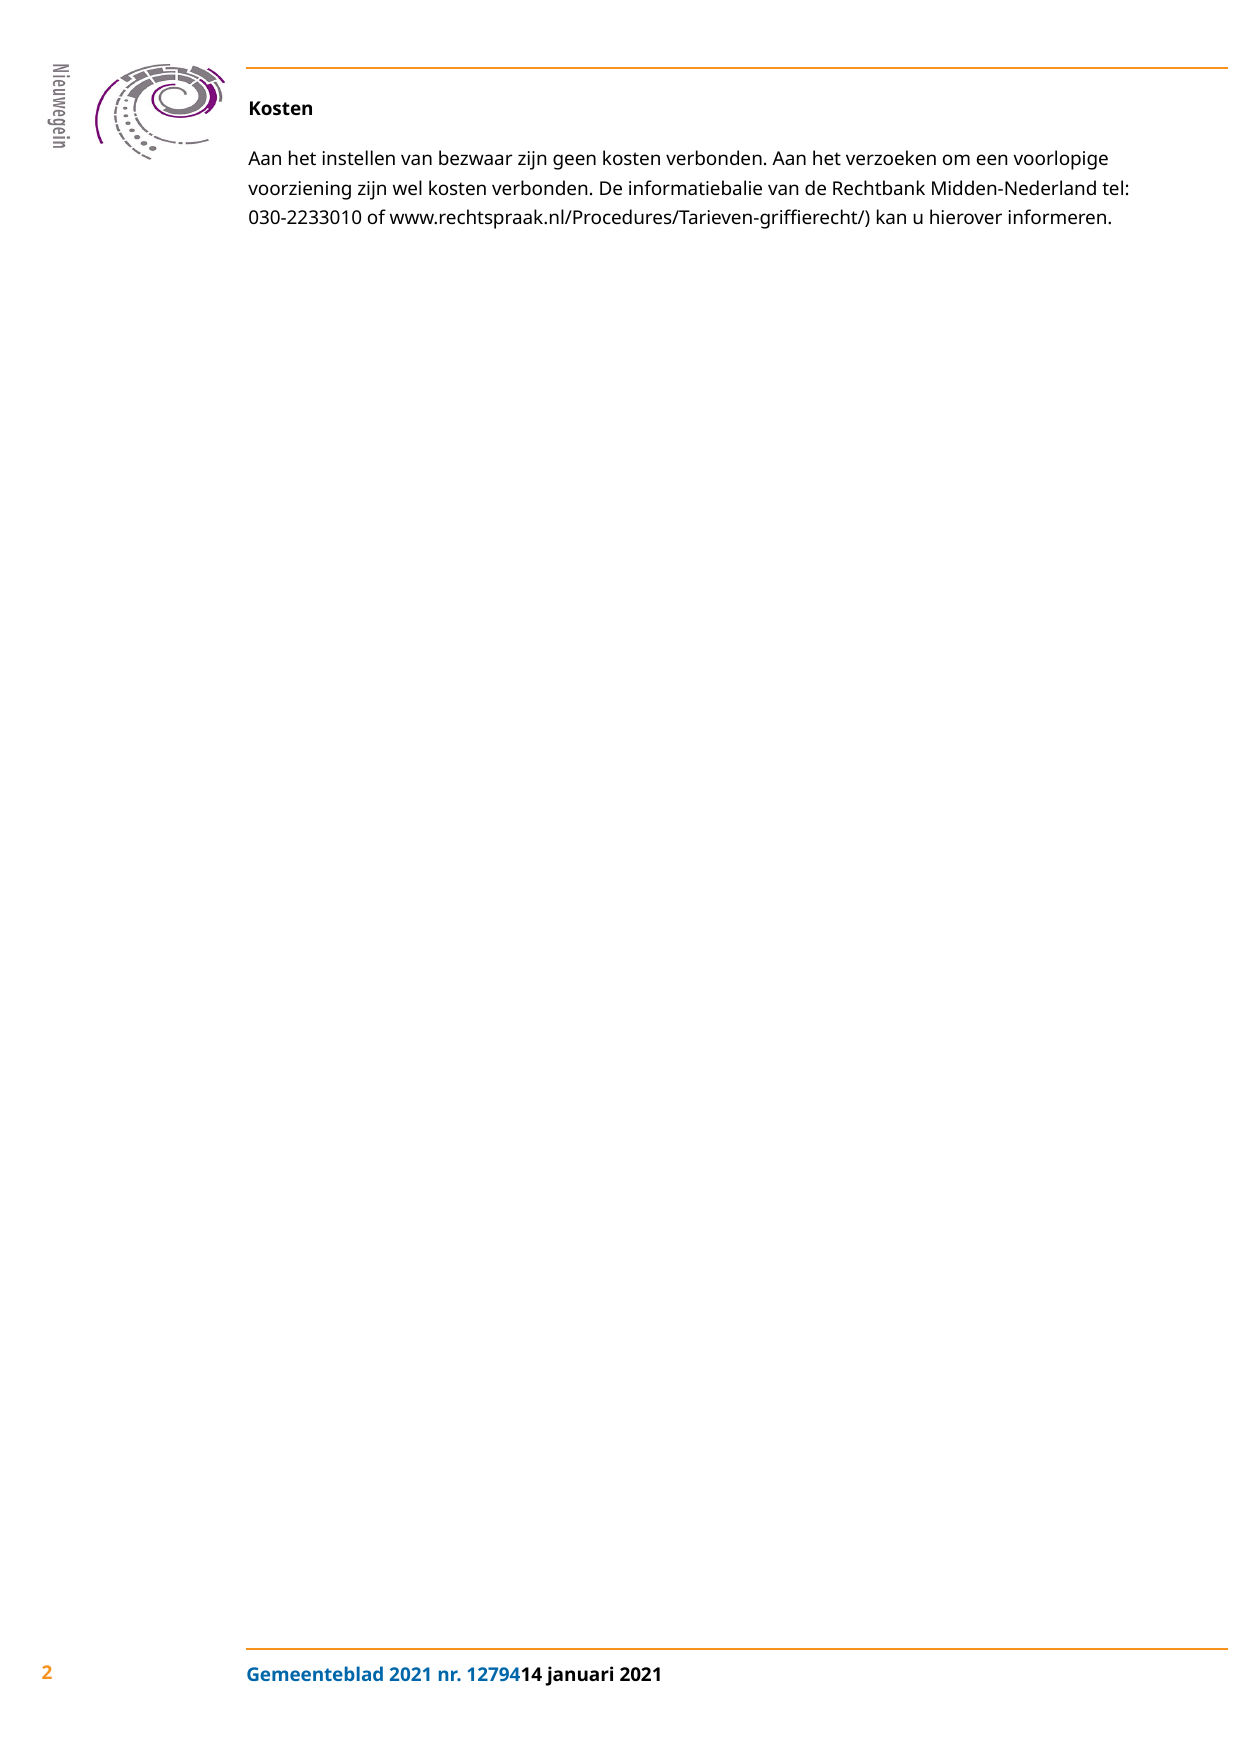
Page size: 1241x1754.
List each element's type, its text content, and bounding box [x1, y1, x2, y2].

text Kosten [248, 95, 1152, 121]
picture [41, 47, 231, 172]
text Aan het instellen van bezwaar zijn geen kosten verbonden. Aan het verzoeken om een voorlopige voorziening zijn wel kosten verbonden. De informatiebalie van de Rechtbank Midden-Nederland tel: 030-2233010 of www.rechtspraak.nl/Procedures/Tarieven-griffierecht/) kan u hierover informeren. [248, 145, 1152, 230]
